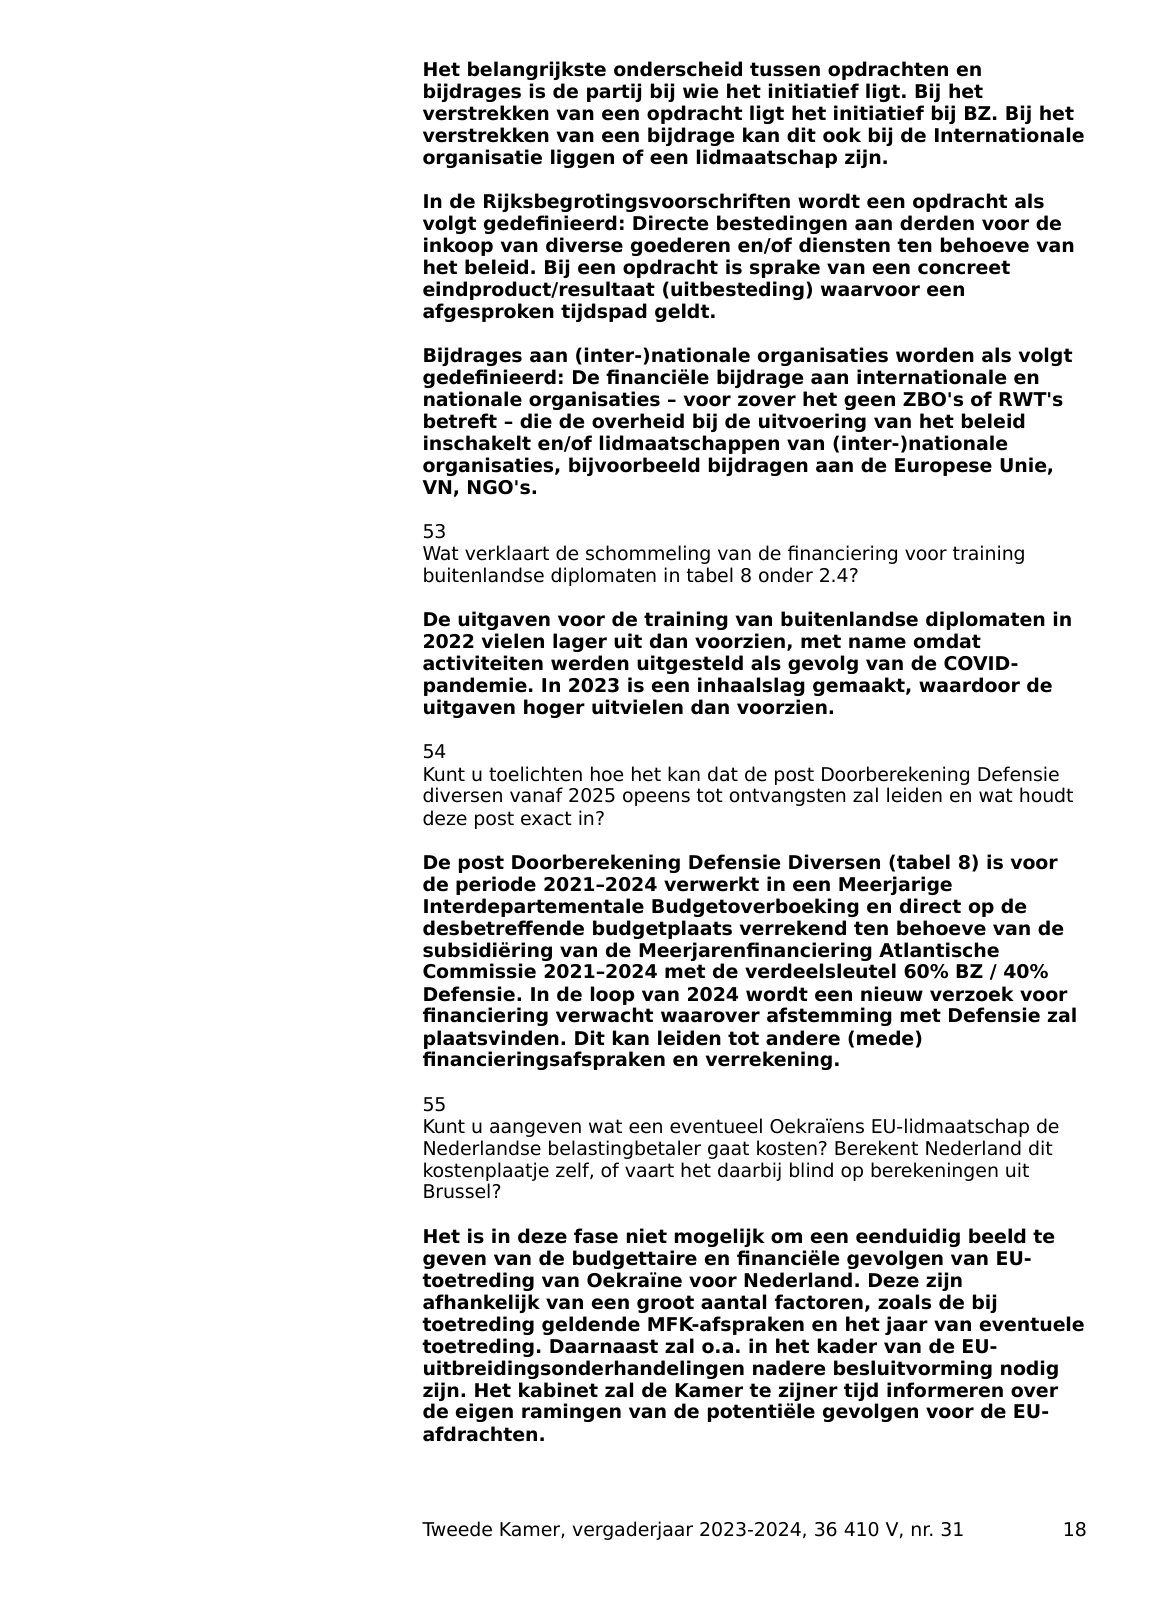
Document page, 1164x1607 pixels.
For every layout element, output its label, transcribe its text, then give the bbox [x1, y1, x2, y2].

text Het belangrijkste onderscheid tussen opdrachten en bijdrages is de partij bij wie het initiatief ligt. Bij het verstrekken van een opdracht ligt het initiatief bij BZ. Bij het verstrekken van een bijdrage kan dit ook bij de Internationale organisatie liggen of een lidmaatschap zijn. [422, 59, 1087, 169]
text Het is in deze fase niet mogelijk om een eenduidig beeld te geven van de budgettaire en financiële gevolgen van EU-toetreding van Oekraïne voor Nederland. Deze zijn afhankelijk van een groot aantal factoren, zoals de bij toetreding geldende MFK-afspraken en het jaar van eventuele toetreding. Daarnaast zal o.a. in het kader van de EU-uitbreidingsonderhandelingen nadere besluitvorming nodig zijn. Het kabinet zal de Kamer te zijner tijd informeren over de eigen ramingen van de potentiële gevolgen voor de EU-afdrachten. [422, 1226, 1087, 1445]
text De post Doorberekening Defensie Diversen (tabel 8) is voor de periode 2021–2024 verwerkt in een Meerjarige Interdepartementale Budgetoverboeking en direct op de desbetreffende budgetplaats verrekend ten behoeve van de subsidiëring van de Meerjarenfinanciering Atlantische Commissie 2021–2024 met de verdeelsleutel 60% BZ / 40% Defensie. In de loop van 2024 wordt een nieuw verzoek voor financiering verwacht waarover afstemming met Defensie zal plaatsvinden. Dit kan leiden tot andere (mede) financieringsafspraken en verrekening. [422, 852, 1087, 1071]
text Kunt u aangeven wat een eventueel Oekraïens EU-lidmaatschap de Nederlandse belastingbetaler gaat kosten? Berekent Nederland dit kostenplaatje zelf, of vaart het daarbij blind op berekeningen uit Brussel? [422, 1116, 1087, 1203]
text 54 [422, 741, 1087, 763]
text 53 [422, 521, 1087, 543]
text In de Rijksbegrotingsvoorschriften wordt een opdracht als volgt gedefinieerd: Directe bestedingen aan derden voor de inkoop van diverse goederen en/of diensten ten behoeve van het beleid. Bij een opdracht is sprake van een concreet eindproduct/resultaat (uitbesteding) waarvoor een afgesproken tijdspad geldt. [422, 191, 1087, 323]
text De uitgaven voor de training van buitenlandse diplomaten in 2022 vielen lager uit dan voorzien, met name omdat activiteiten werden uitgesteld als gevolg van de COVID-pandemie. In 2023 is een inhaalslag gemaakt, waardoor de uitgaven hoger uitvielen dan voorzien. [422, 609, 1087, 719]
text Bijdrages aan (inter-)nationale organisaties worden als volgt gedefinieerd: De financiële bijdrage aan internationale en nationale organisaties – voor zover het geen ZBO's of RWT's betreft – die de overheid bij de uitvoering van het beleid inschakelt en/of lidmaatschappen van (inter-)nationale organisaties, bijvoorbeeld bijdragen aan de Europese Unie, VN, NGO's. [422, 345, 1087, 499]
text Wat verklaart de schommeling van de financiering voor training buitenlandse diplomaten in tabel 8 onder 2.4? [422, 543, 1087, 587]
text 55 [422, 1093, 1087, 1116]
text Kunt u toelichten hoe het kan dat de post Doorberekening Defensie diversen vanaf 2025 opeens tot ontvangsten zal leiden en wat houdt deze post exact in? [422, 763, 1087, 829]
